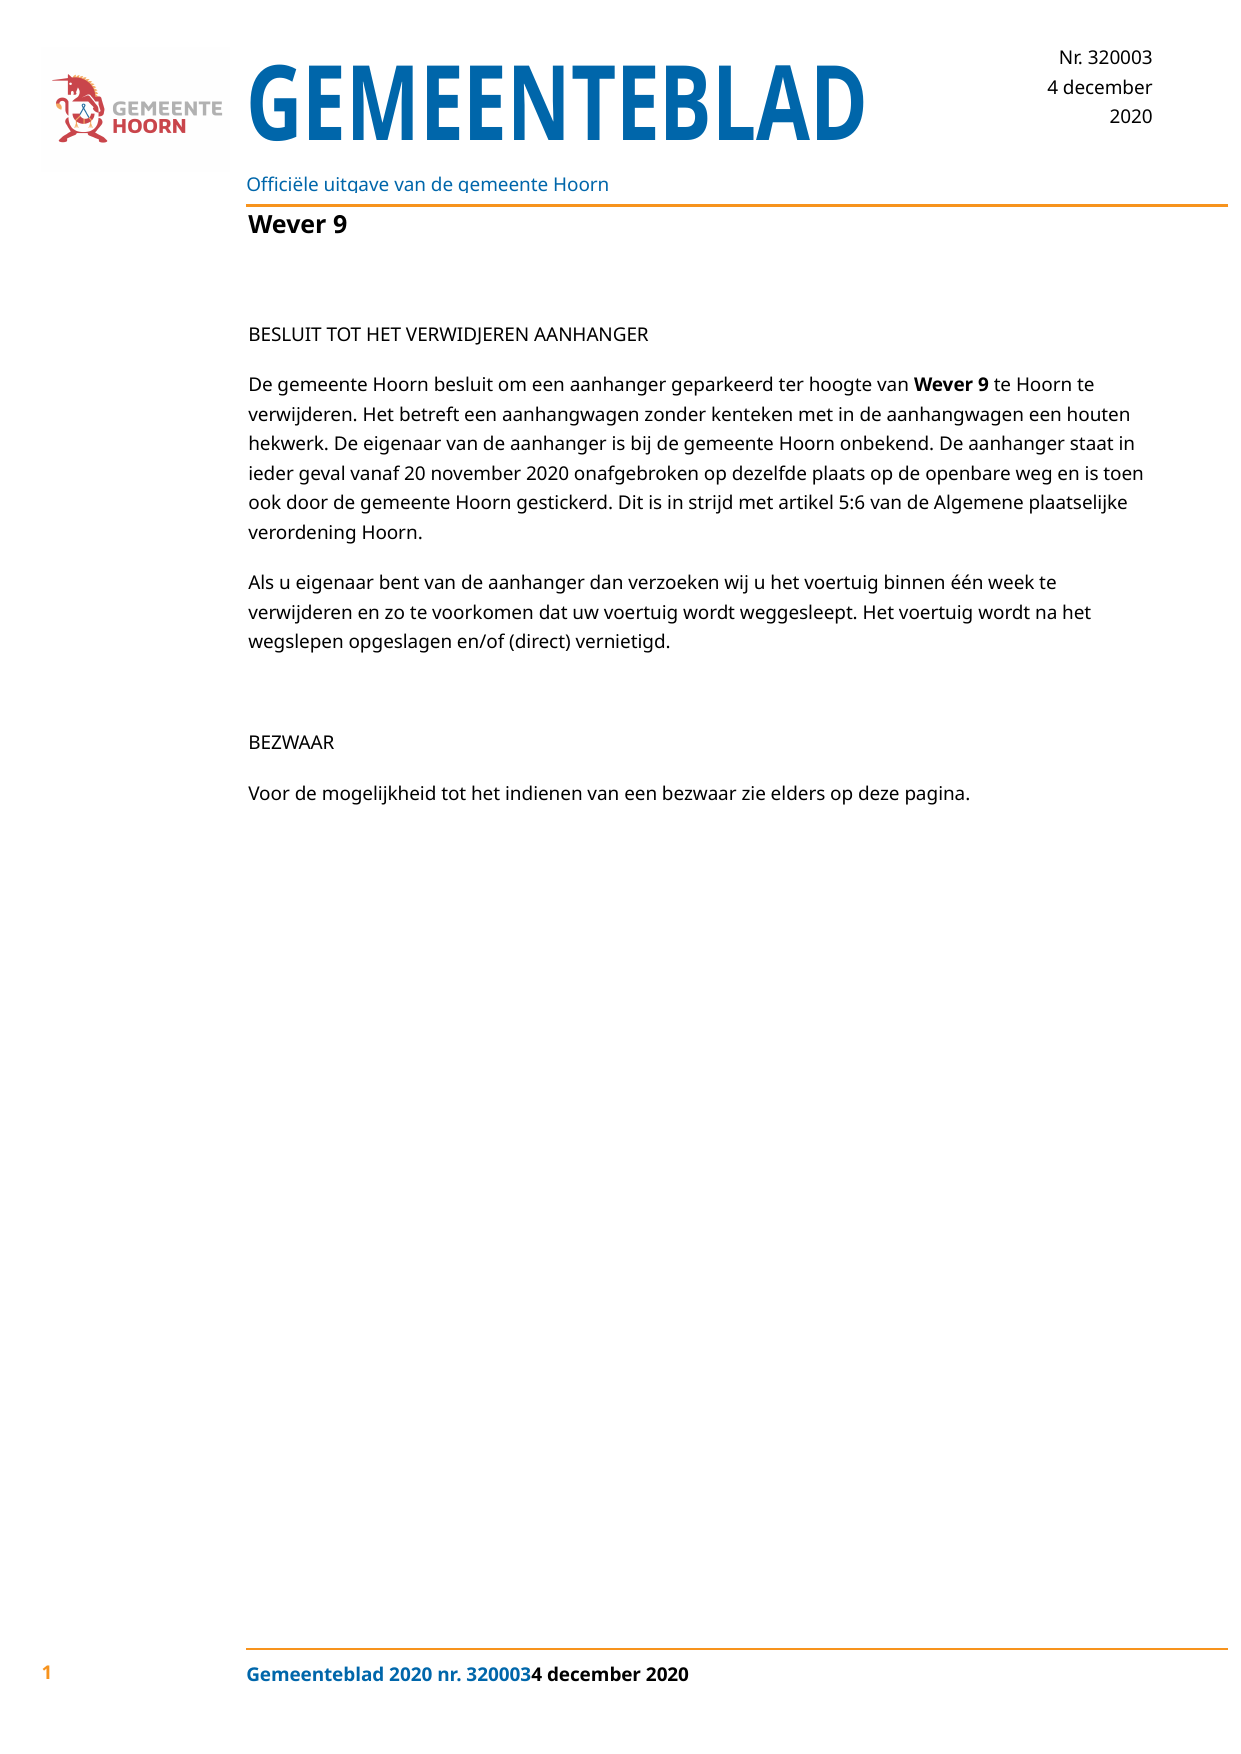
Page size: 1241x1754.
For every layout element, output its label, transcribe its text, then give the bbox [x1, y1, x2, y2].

text Als u eigenaar bent van de aanhanger dan verzoeken wij u het voertuig binnen één week te verwijderen en zo te voorkomen dat uw voertuig wordt weggesleept. Het voertuig wordt na het wegslepen opgeslagen en/of (direct) vernietigd. [248, 569, 1152, 654]
text BEZWAAR [248, 729, 1152, 755]
text Voor de mogelijkheid tot het indienen van een bezwaar zie elders op deze pagina. [248, 780, 1152, 806]
picture [41, 47, 231, 172]
text Wever 9 [248, 207, 1152, 241]
text BESLUIT TOT HET VERWIDJEREN AANHANGER [248, 321, 1152, 346]
text De gemeente Hoorn besluit om een aanhanger geparkeerd ter hoogte van Wever 9 te Hoorn te verwijderen. Het betreft een aanhangwagen zonder kenteken met in de aanhangwagen een houten hekwerk. De eigenaar van de aanhanger is bij de gemeente Hoorn onbekend. De aanhanger staat in ieder geval vanaf 20 november 2020 onafgebroken op dezelfde plaats op de openbare weg en is toen ook door de gemeente Hoorn gestickerd. Dit is in strijd met artikel 5:6 van de Algemene plaatselijke verordening Hoorn. [248, 371, 1152, 545]
